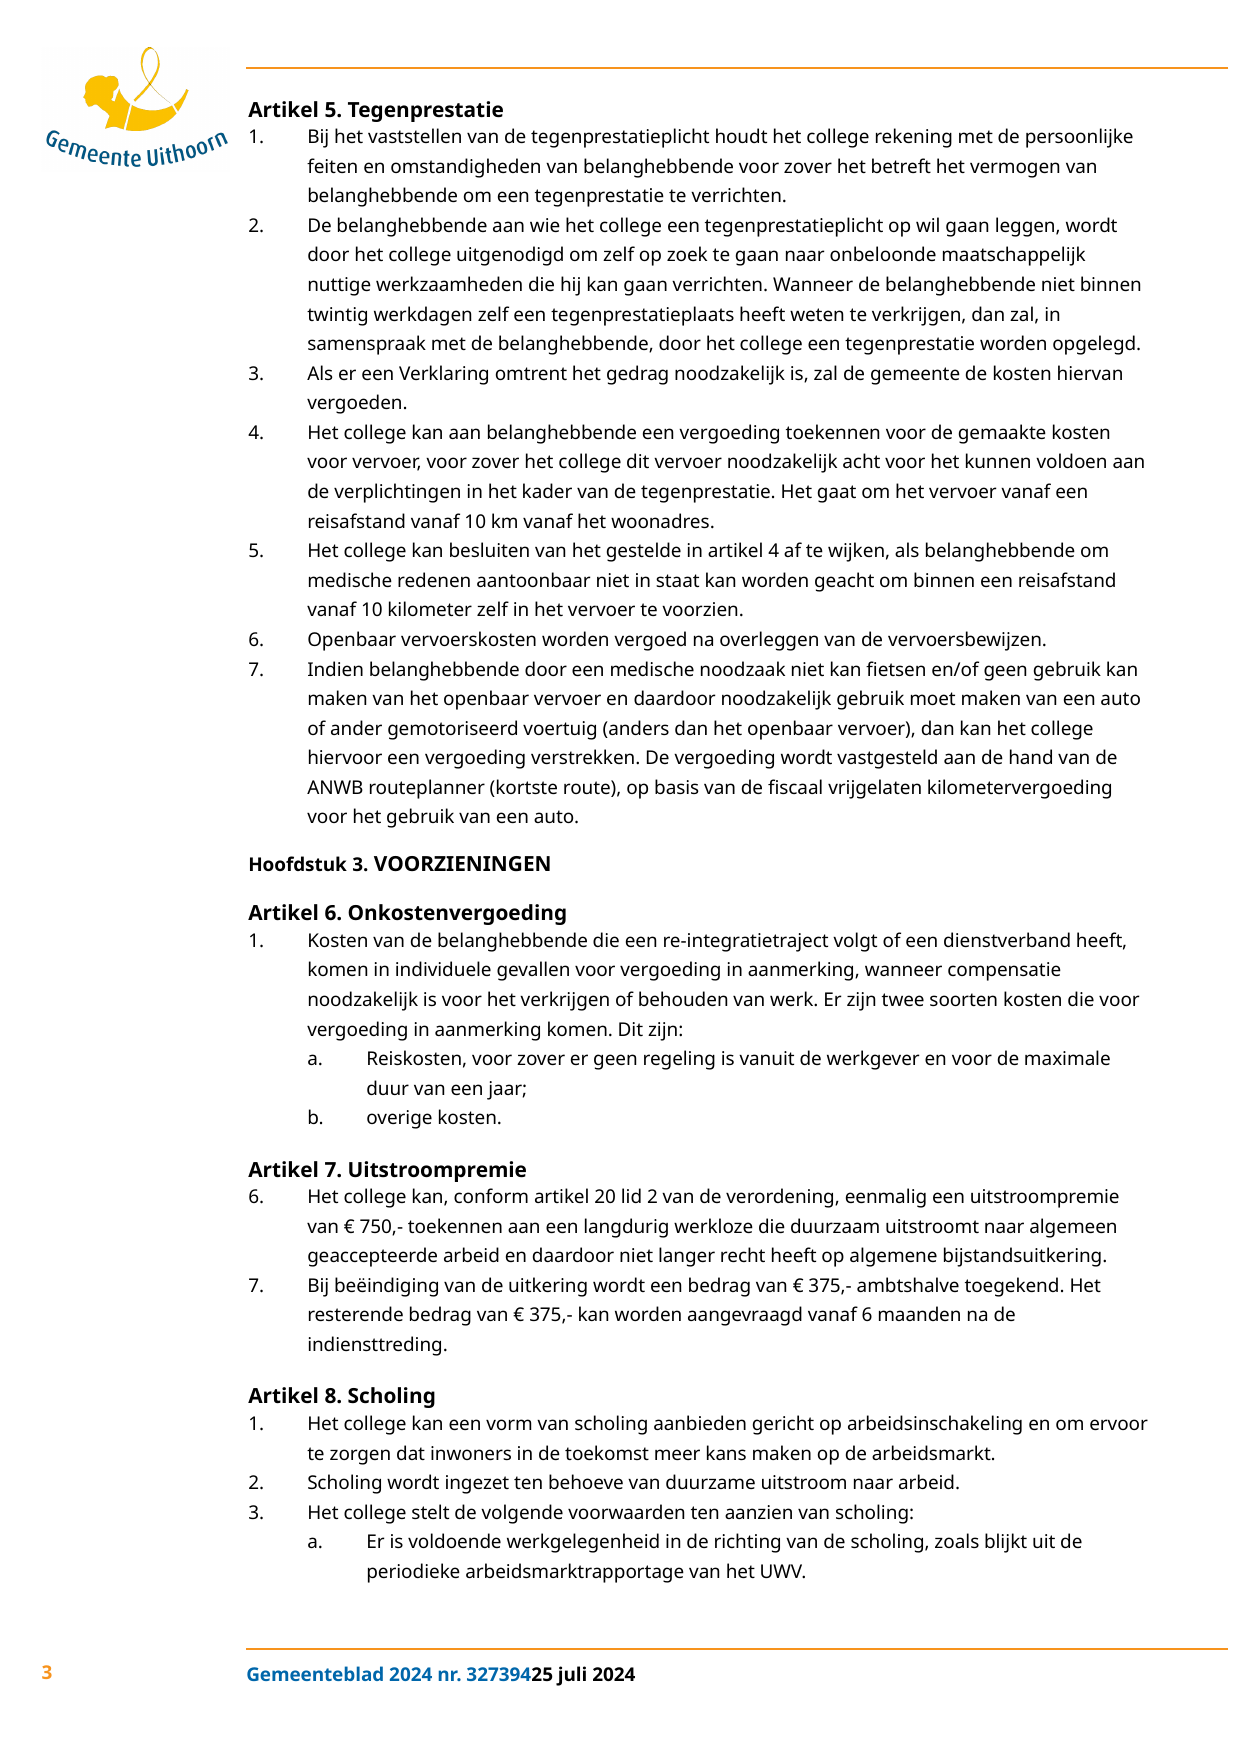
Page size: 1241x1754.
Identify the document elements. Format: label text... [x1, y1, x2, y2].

list Het college kan aan belanghebbende een vergoeding toekennen voor de gemaakte kosten voor vervoer, voor zover het college dit vervoer noodzakelijk acht voor het kunnen voldoen aan de verplichtingen in het kader van de tegenprestatie. Het gaat om het vervoer vanaf een reisafstand vanaf 10 km vanaf het woonadres. [248, 419, 1152, 533]
text Hoofdstuk 3. VOORZIENINGEN [248, 849, 1152, 878]
list Kosten van de belanghebbende die een re-integratietraject volgt of een dienstverband heeft, komen in individuele gevallen voor vergoeding in aanmerking, wanneer compensatie noodzakelijk is voor het verkrijgen of behouden van werk. Er zijn twee soorten kosten die voor vergoeding in aanmerking komen. Dit zijn: [248, 927, 1152, 1041]
list Het college kan, conform artikel 20 lid 2 van de verordening, eenmalig een uitstroompremie van € 750,- toekennen aan een langdurig werkloze die duurzaam uitstroomt naar algemeen geaccepteerde arbeid en daardoor niet langer recht heeft op algemene bijstandsuitkering. [248, 1183, 1152, 1268]
list overige kosten. [307, 1104, 1152, 1130]
list Bij beëindiging van de uitkering wordt een bedrag van € 375,- ambtshalve toegekend. Het resterende bedrag van € 375,- kan worden aangevraagd vanaf 6 maanden na de indiensttreding. [248, 1272, 1152, 1357]
list Scholing wordt ingezet ten behoeve van duurzame uitstroom naar arbeid. [248, 1469, 1152, 1495]
text Artikel 6. Onkostenvergoeding [248, 898, 1152, 927]
list Als er een Verklaring omtrent het gedrag noodzakelijk is, zal de gemeente de kosten hiervan vergoeden. [248, 360, 1152, 415]
list Er is voldoende werkgelegenheid in de richting van de scholing, zoals blijkt uit de periodieke arbeidsmarktrapportage van het UWV. [307, 1528, 1152, 1584]
list Openbaar vervoerskosten worden vergoed na overleggen van de vervoersbewijzen. [248, 626, 1152, 652]
text Artikel 7. Uitstroompremie [248, 1155, 1152, 1183]
list Het college kan een vorm van scholing aanbieden gericht op arbeidsinschakeling en om ervoor te zorgen dat inwoners in de toekomst meer kans maken op de arbeidsmarkt. [248, 1410, 1152, 1465]
list De belanghebbende aan wie het college een tegenprestatieplicht op wil gaan leggen, wordt door het college uitgenodigd om zelf op zoek te gaan naar onbeloonde maatschappelijk nuttige werkzaamheden die hij kan gaan verrichten. Wanneer de belanghebbende niet binnen twintig werkdagen zelf een tegenprestatieplaats heeft weten te verkrijgen, dan zal, in samenspraak met de belanghebbende, door het college een tegenprestatie worden opgelegd. [248, 212, 1152, 356]
list Indien belanghebbende door een medische noodzaak niet kan fietsen en/of geen gebruik kan maken van het openbaar vervoer en daardoor noodzakelijk gebruik moet maken van een auto of ander gemotoriseerd voertuig (anders dan het openbaar vervoer), dan kan het college hiervoor een vergoeding verstrekken. De vergoeding wordt vastgesteld aan de hand van de ANWB routeplanner (kortste route), op basis van de fiscaal vrijgelaten kilometervergoeding voor het gebruik van een auto. [248, 656, 1152, 829]
picture [41, 47, 231, 172]
list Het college kan besluiten van het gestelde in artikel 4 af te wijken, als belanghebbende om medische redenen aantoonbaar niet in staat kan worden geacht om binnen een reisafstand vanaf 10 kilometer zelf in het vervoer te voorzien. [248, 537, 1152, 622]
list Bij het vaststellen van de tegenprestatieplicht houdt het college rekening met de persoonlijke feiten en omstandigheden van belanghebbende voor zover het betreft het vermogen van belanghebbende om een tegenprestatie te verrichten. [248, 123, 1152, 208]
text Artikel 8. Scholing [248, 1382, 1152, 1410]
list Het college stelt de volgende voorwaarden ten aanzien van scholing: [248, 1499, 1152, 1524]
text Artikel 5. Tegenprestatie [248, 95, 1152, 123]
list Reiskosten, voor zover er geen regeling is vanuit de werkgever en voor de maximale duur van een jaar; [307, 1045, 1152, 1101]
